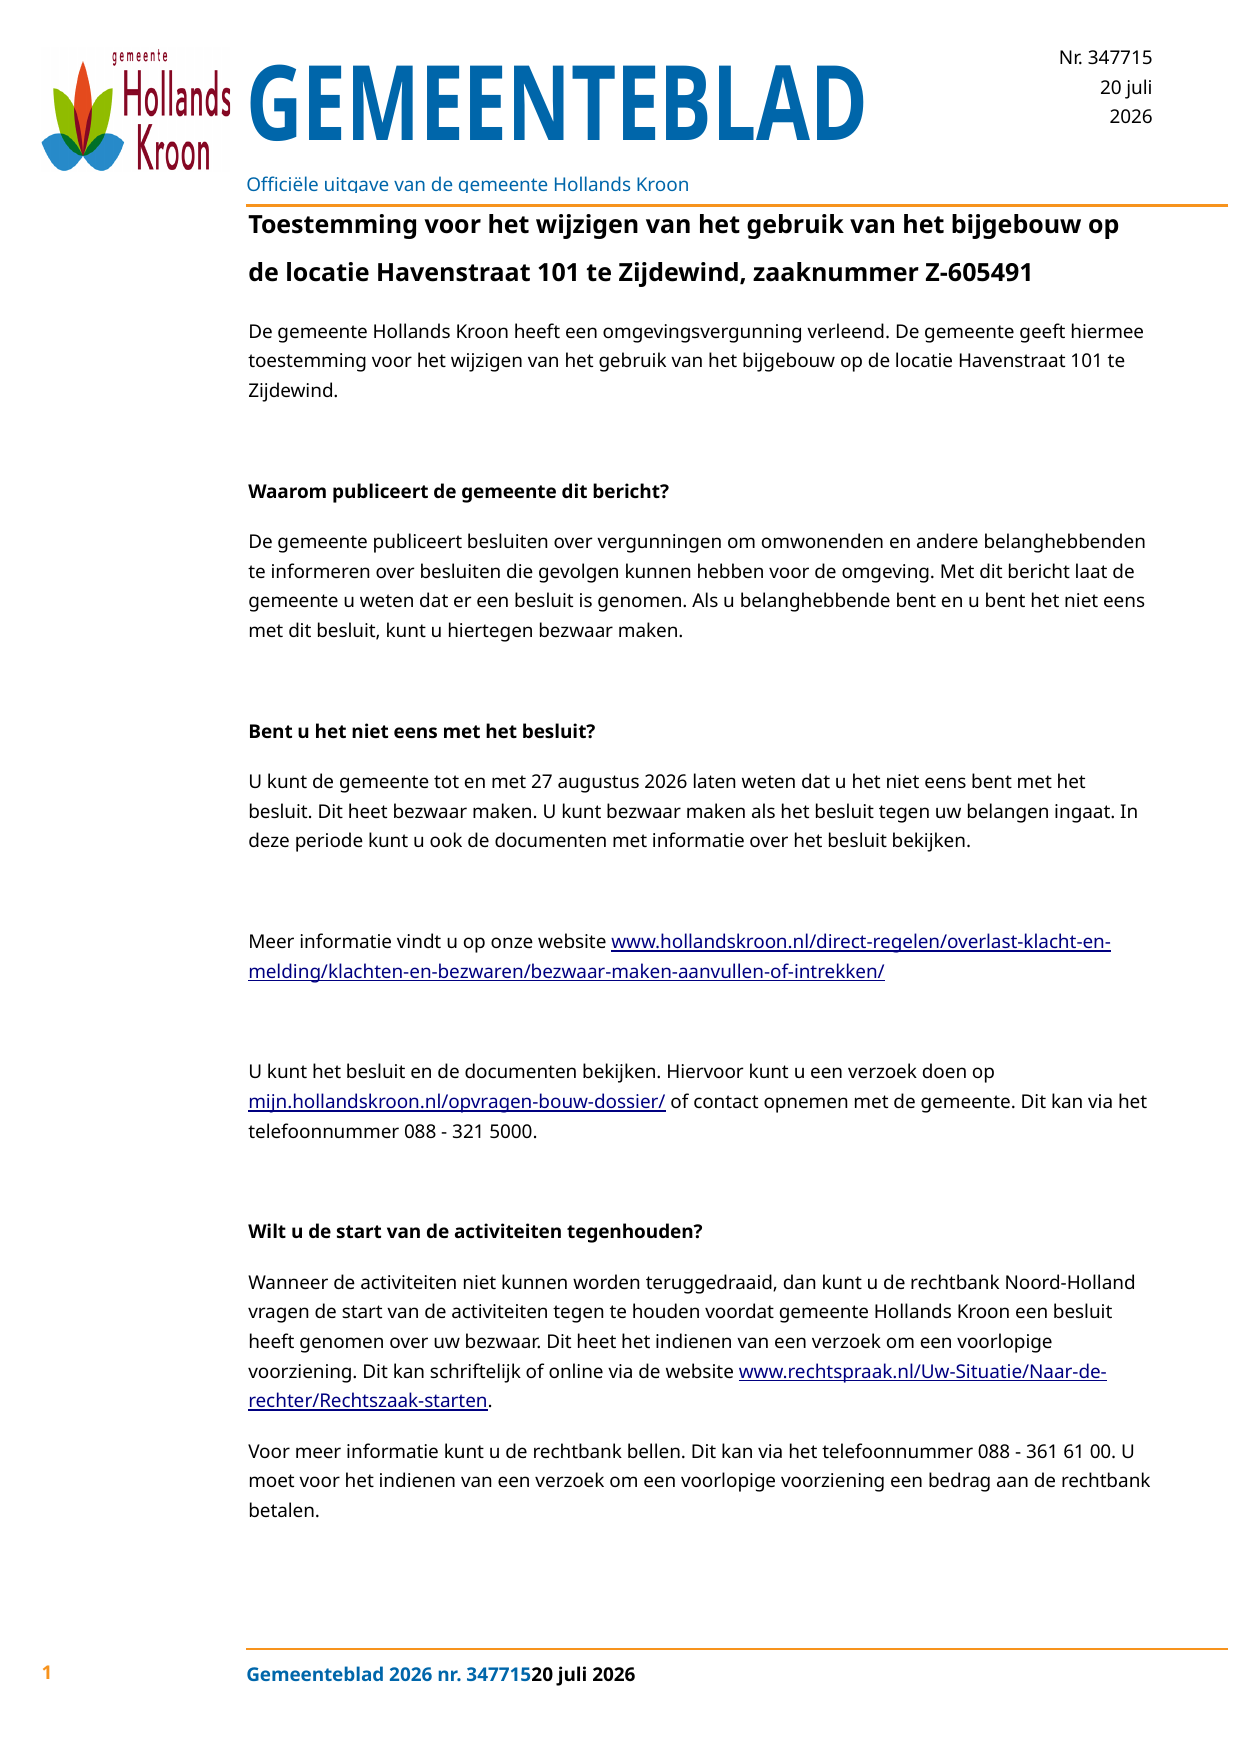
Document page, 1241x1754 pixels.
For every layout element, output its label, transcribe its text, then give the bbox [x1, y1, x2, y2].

text De gemeente Hollands Kroon heeft een omgevingsvergunning verleend. De gemeente geeft hiermee toestemming voor het wijzigen van het gebruik van het bijgebouw op de locatie Havenstraat 101 te Zijdewind. [248, 318, 1152, 403]
text Wanneer de activiteiten niet kunnen worden teruggedraaid, dan kunt u de rechtbank Noord-Holland vragen de start van de activiteiten tegen te houden voordat gemeente Hollands Kroon een besluit heeft genomen over uw bezwaar. Dit heet het indienen van een verzoek om een voorlopige voorziening. Dit kan schriftelijk of online via de website www.rechtspraak.nl/Uw-Situatie/Naar-de-rechter/Rechtszaak-starten. [248, 1269, 1152, 1413]
text Wilt u de start van de activiteiten tegenhouden? [248, 1219, 1152, 1244]
text De gemeente publiceert besluiten over vergunningen om omwonenden en andere belanghebbenden te informeren over besluiten die gevolgen kunnen hebben voor de omgeving. Met dit bericht laat de gemeente u weten dat er een besluit is genomen. Als u belanghebbende bent en u bent het niet eens met dit besluit, kunt u hiertegen bezwaar maken. [248, 528, 1152, 643]
text Bent u het niet eens met het besluit? [248, 718, 1152, 744]
text Meer informatie vindt u op onze website www.hollandskroon.nl/direct-regelen/overlast-klacht-en-melding/klachten-en-bezwaren/bezwaar-maken-aanvullen-of-intrekken/ [248, 928, 1152, 984]
picture [41, 47, 231, 172]
text U kunt het besluit en de documenten bekijken. Hiervoor kunt u een verzoek doen op mijn.hollandskroon.nl/opvragen-bouw-dossier/ of contact opnemen met de gemeente. Dit kan via het telefoonnummer 088 - 321 5000. [248, 1059, 1152, 1144]
text U kunt de gemeente tot en met 27 augustus 2026 laten weten dat u het niet eens bent met het besluit. Dit heet bezwaar maken. U kunt bezwaar maken als het besluit tegen uw belangen ingaat. In deze periode kunt u ook de documenten met informatie over het besluit bekijken. [248, 768, 1152, 853]
text Toestemming voor het wijzigen van het gebruik van het bijgebouw op de locatie Havenstraat 101 te Zijdewind, zaaknummer Z-605491 [248, 207, 1152, 288]
text Waarom publiceert de gemeente dit bericht? [248, 478, 1152, 504]
text Voor meer informatie kunt u de rechtbank bellen. Dit kan via het telefoonnummer 088 - 361 61 00. U moet voor het indienen van een verzoek om een voorlopige voorziening een bedrag aan de rechtbank betalen. [248, 1438, 1152, 1523]
